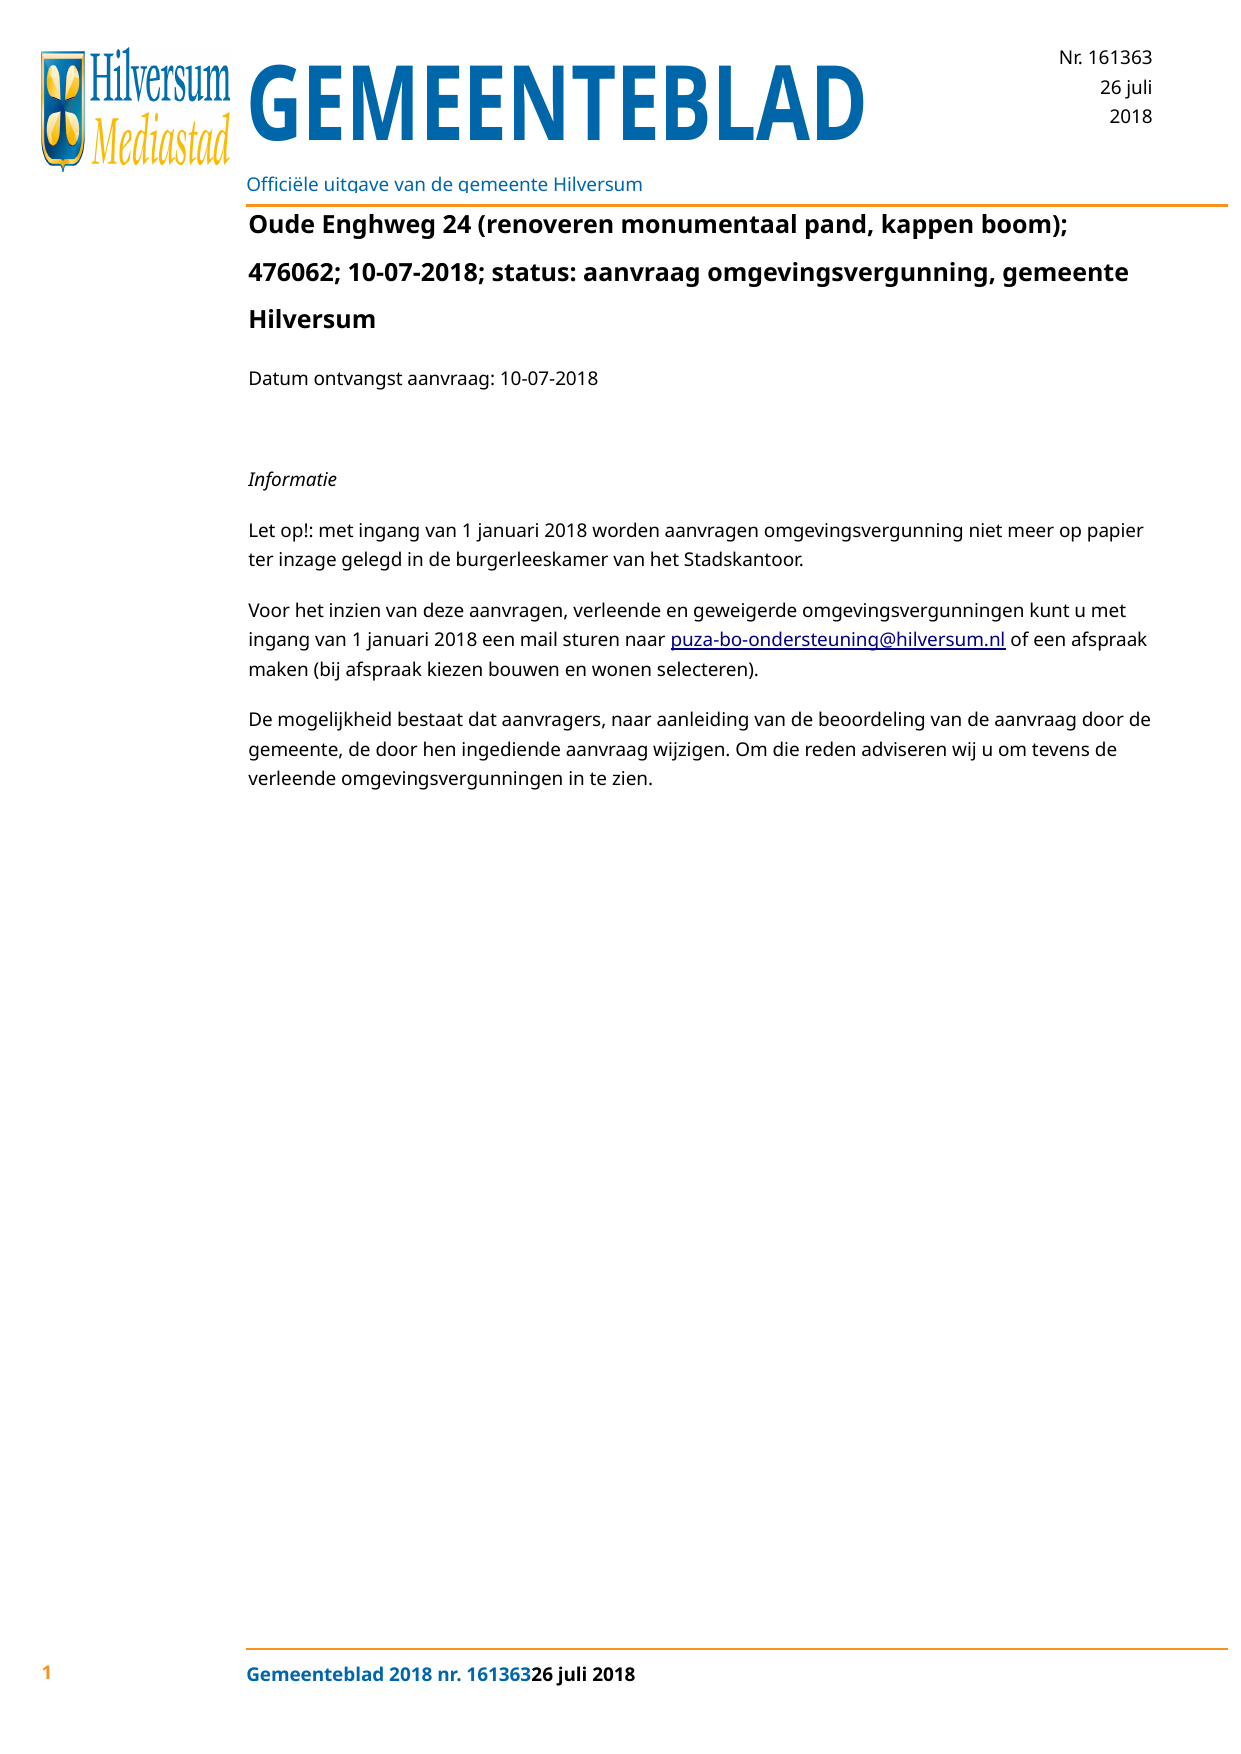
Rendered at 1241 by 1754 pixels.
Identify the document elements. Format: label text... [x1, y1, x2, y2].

text De mogelijkheid bestaat dat aanvragers, naar aanleiding van de beoordeling van de aanvraag door de gemeente, de door hen ingediende aanvraag wijzigen. Om die reden adviseren wij u om tevens de verleende omgevingsvergunningen in te zien. [248, 706, 1152, 791]
text Let op!: met ingang van 1 januari 2018 worden aanvragen omgevingsvergunning niet meer op papier ter inzage gelegd in de burgerleeskamer van het Stadskantoor. [248, 517, 1152, 572]
text Oude Enghweg 24 (renoveren monumentaal pand, kappen boom); 476062; 10-07-2018; status: aanvraag omgevingsvergunning, gemeente Hilversum [248, 207, 1152, 336]
text Voor het inzien van deze aanvragen, verleende en geweigerde omgevingsvergunningen kunt u met ingang van 1 januari 2018 een mail sturen naar puza-bo-ondersteuning@hilversum.nl of een afspraak maken (bij afspraak kiezen bouwen en wonen selecteren). [248, 597, 1152, 682]
text Informatie [248, 466, 1152, 492]
text Datum ontvangst aanvraag: 10-07-2018 [248, 366, 1152, 391]
picture [41, 47, 231, 172]
